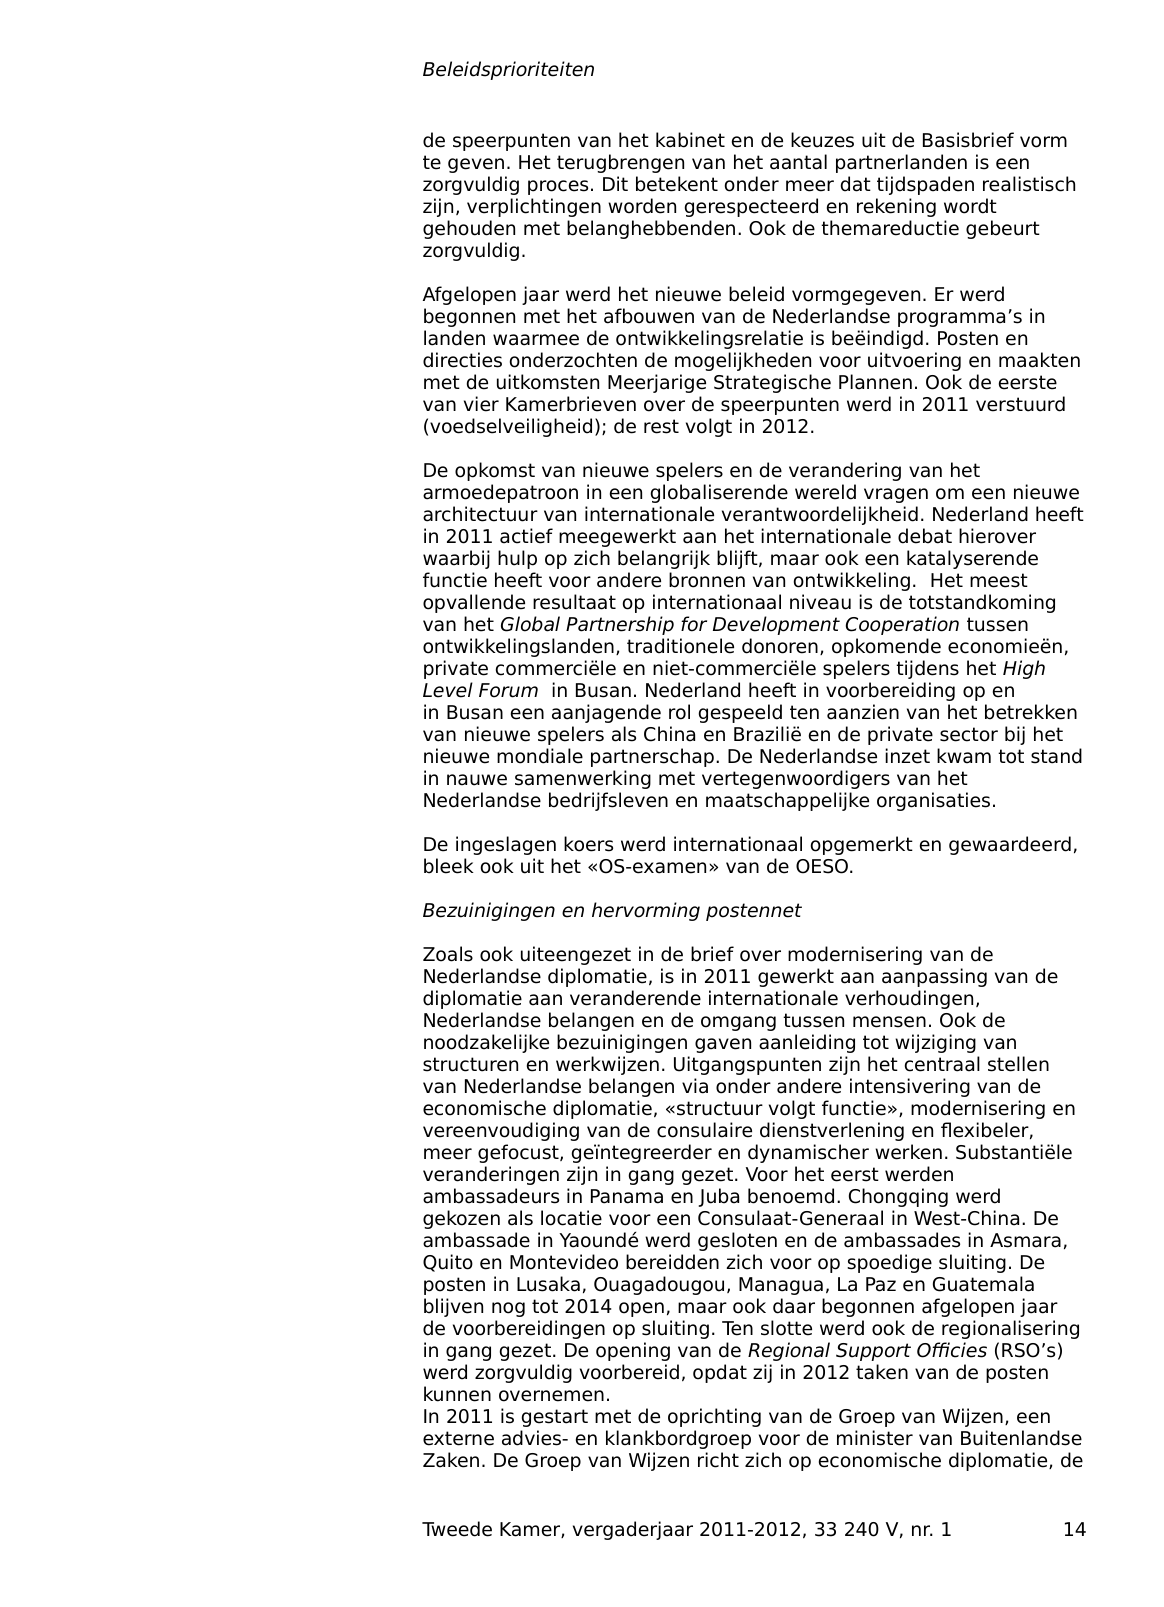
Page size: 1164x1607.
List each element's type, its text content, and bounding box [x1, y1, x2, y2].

text De ingeslagen koers werd internationaal opgemerkt en gewaardeerd, bleek ook uit het «OS-examen» van de OESO. [422, 834, 1087, 878]
text In 2011 is gestart met de oprichting van de Groep van Wijzen, een externe advies- en klankbordgroep voor de minister van Buitenlandse Zaken. De Groep van Wijzen richt zich op economische diplomatie, de [422, 1406, 1087, 1472]
text Afgelopen jaar werd het nieuwe beleid vormgegeven. Er werd begonnen met het afbouwen van de Nederlandse programma’s in landen waarmee de ontwikkelingsrelatie is beëindigd. Posten en directies onderzochten de mogelijkheden voor uitvoering en maakten met de uitkomsten Meerjarige Strategische Plannen. Ook de eerste van vier Kamerbrieven over de speerpunten werd in 2011 verstuurd (voedselveiligheid); de rest volgt in 2012. [422, 284, 1087, 438]
text Zoals ook uiteengezet in de brief over modernisering van de Nederlandse diplomatie, is in 2011 gewerkt aan aanpassing van de diplomatie aan veranderende internationale verhoudingen, Nederlandse belangen en de omgang tussen mensen. Ook de noodzakelijke bezuinigingen gaven aanleiding tot wijziging van structuren en werkwijzen. Uitgangspunten zijn het centraal stellen van Nederlandse belangen via onder andere intensivering van de economische diplomatie, «structuur volgt functie», modernisering en vereenvoudiging van de consulaire dienstverlening en flexibeler, meer gefocust, geïntegreerder en dynamischer werken. Substantiële veranderingen zijn in gang gezet. Voor het eerst werden ambassadeurs in Panama en Juba benoemd. Chongqing werd gekozen als locatie voor een Consulaat-Generaal in West-China. De ambassade in Yaoundé werd gesloten en de ambassades in Asmara, Quito en Montevideo bereidden zich voor op spoedige sluiting. De posten in Lusaka, Ouagadougou, Managua, La Paz en Guatemala blijven nog tot 2014 open, maar ook daar begonnen afgelopen jaar de voorbereidingen op sluiting. Ten slotte werd ook de regionalisering in gang gezet. De opening van de Regional Support Officies (RSO’s) werd zorgvuldig voorbereid, opdat zij in 2012 taken van de posten kunnen overnemen. [422, 944, 1087, 1406]
text De opkomst van nieuwe spelers en de verandering van het armoedepatroon in een globaliserende wereld vragen om een nieuwe architectuur van internationale verantwoordelijkheid. Nederland heeft in 2011 actief meegewerkt aan het internationale debat hierover waarbij hulp op zich belangrijk blijft, maar ook een katalyserende functie heeft voor andere bronnen van ontwikkeling. Het meest opvallende resultaat op internationaal niveau is de totstandkoming van het Global Partnership for Development Cooperation tussen ontwikkelingslanden, traditionele donoren, opkomende economieën, private commerciële en niet-commerciële spelers tijdens het High Level Forum in Busan. Nederland heeft in voorbereiding op en in Busan een aanjagende rol gespeeld ten aanzien van het betrekken van nieuwe spelers als China en Brazilië en de private sector bij het nieuwe mondiale partnerschap. De Nederlandse inzet kwam tot stand in nauwe samenwerking met vertegenwoordigers van het Nederlandse bedrijfsleven en maatschappelijke organisaties. [422, 460, 1087, 812]
subtitle Bezuinigingen en hervorming postennet [422, 900, 1087, 922]
text de speerpunten van het kabinet en de keuzes uit de Basisbrief vorm te geven. Het terugbrengen van het aantal partnerlanden is een zorgvuldig proces. Dit betekent onder meer dat tijdspaden realistisch zijn, verplichtingen worden gerespecteerd en rekening wordt gehouden met belanghebbenden. Ook de themareductie gebeurt zorgvuldig. [422, 130, 1087, 262]
